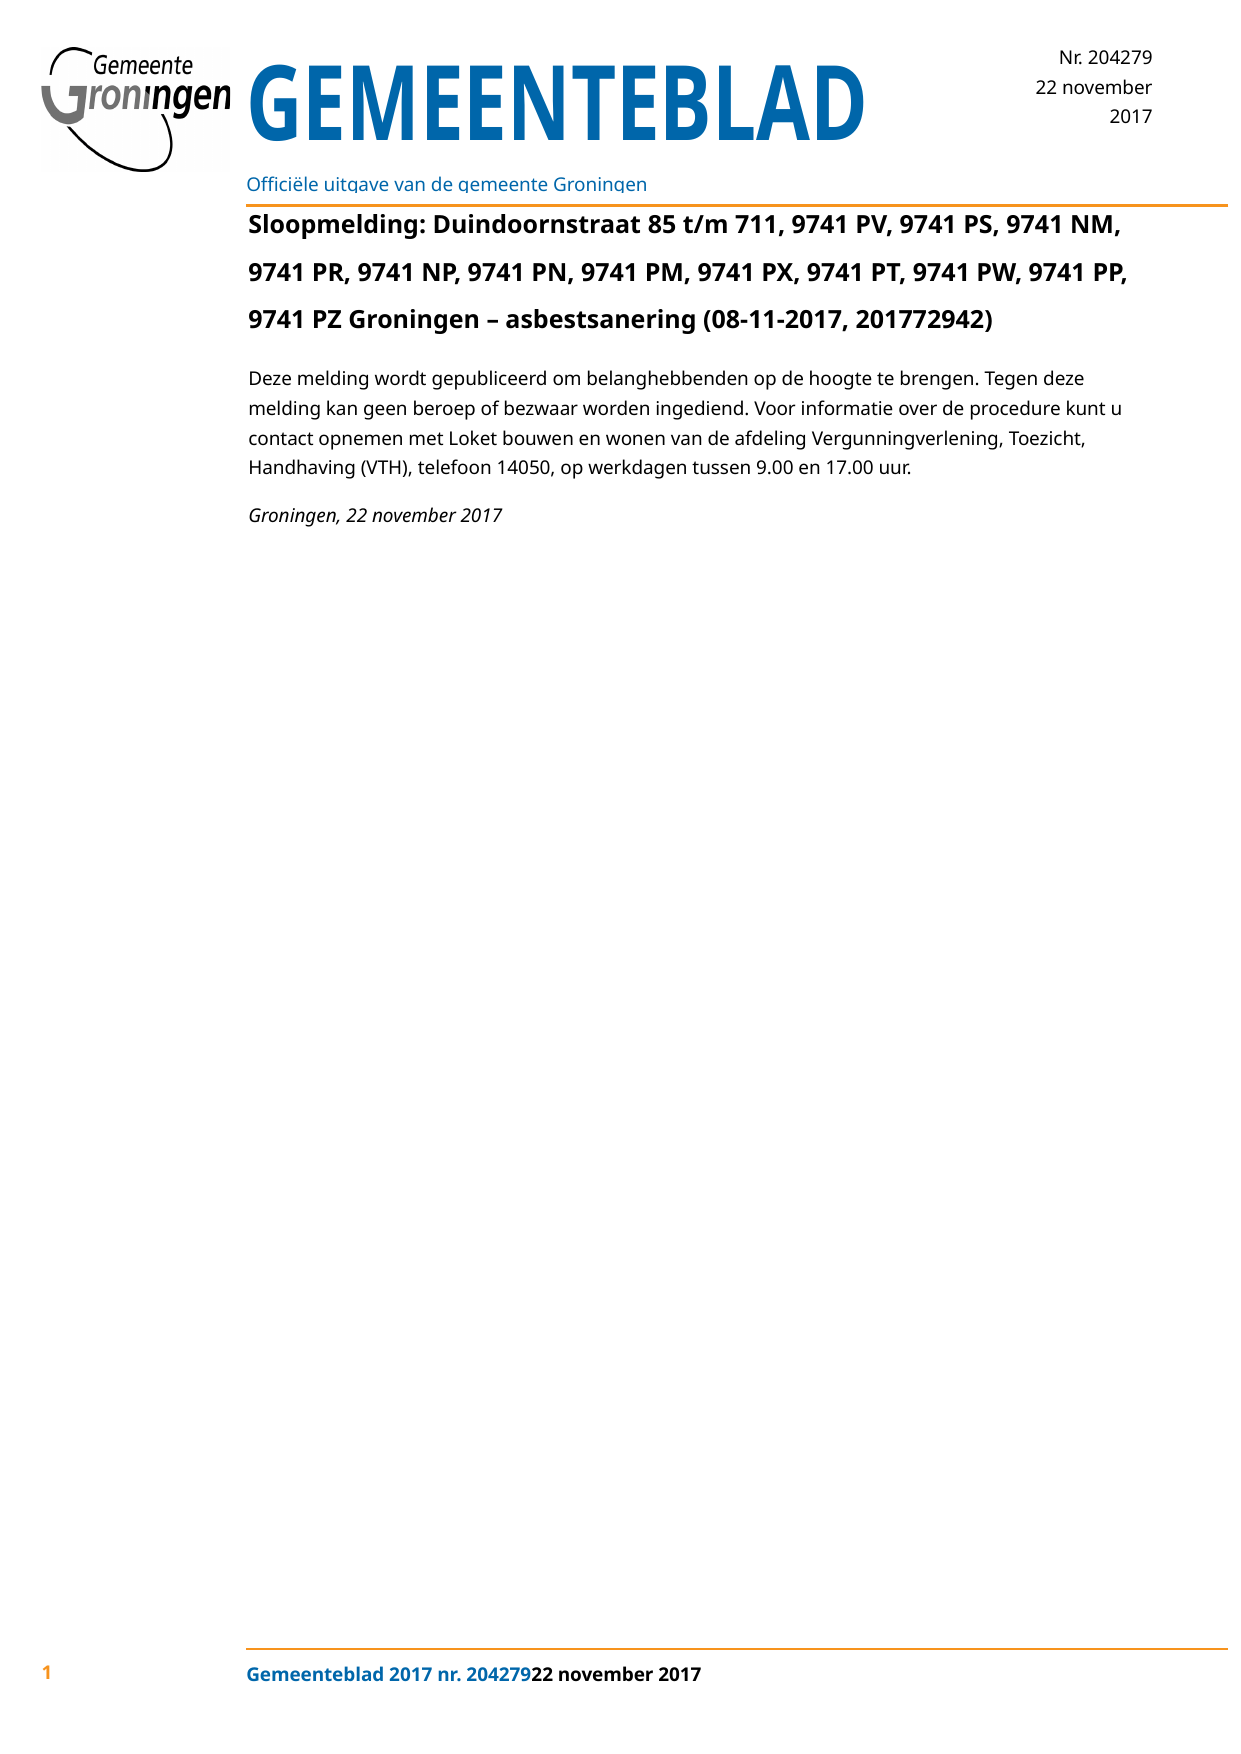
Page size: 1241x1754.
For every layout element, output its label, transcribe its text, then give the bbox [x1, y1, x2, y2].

text Groningen, 22 november 2017 [248, 502, 1152, 528]
text Deze melding wordt gepubliceerd om belanghebbenden op de hoogte te brengen. Tegen deze melding kan geen beroep of bezwaar worden ingediend. Voor informatie over de procedure kunt u contact opnemen met Loket bouwen en wonen van de afdeling Vergunningverlening, Toezicht, Handhaving (VTH), telefoon 14050, op werkdagen tussen 9.00 en 17.00 uur. [248, 366, 1152, 480]
picture [41, 47, 231, 172]
text Sloopmelding: Duindoornstraat 85 t/m 711, 9741 PV, 9741 PS, 9741 NM, 9741 PR, 9741 NP, 9741 PN, 9741 PM, 9741 PX, 9741 PT, 9741 PW, 9741 PP, 9741 PZ Groningen – asbestsanering (08-11-2017, 201772942) [248, 207, 1152, 336]
